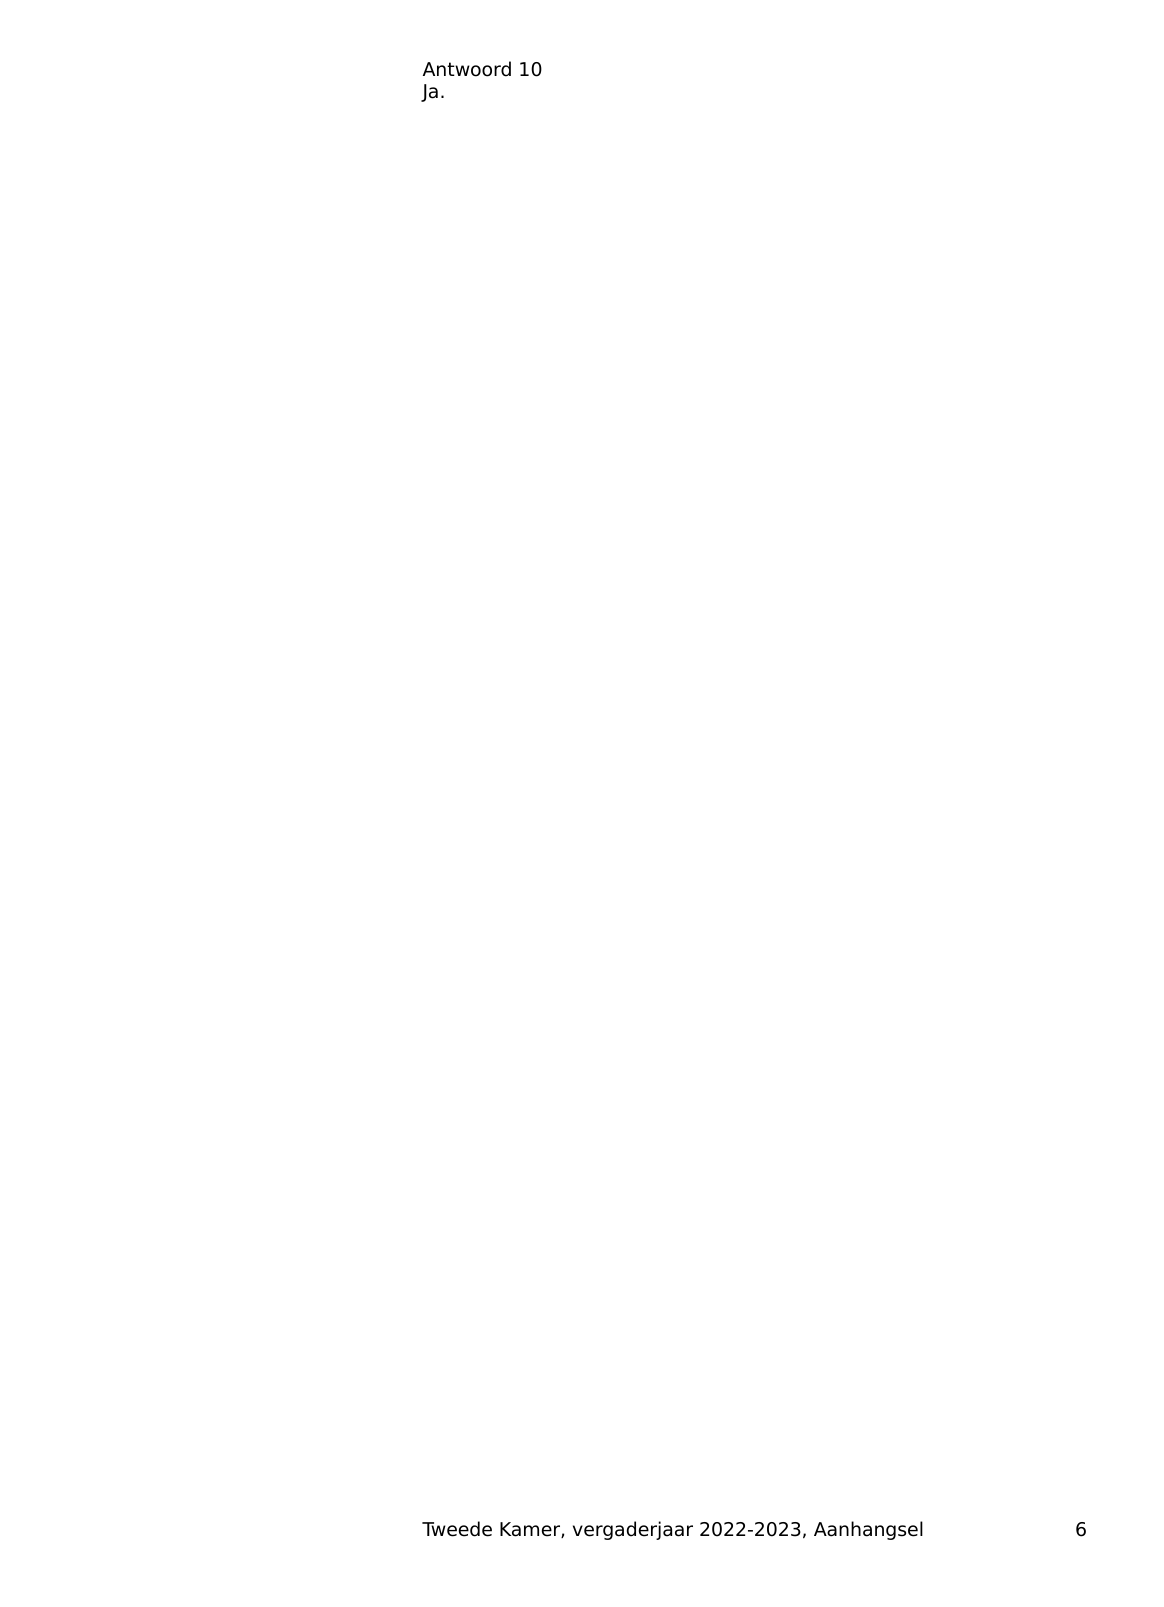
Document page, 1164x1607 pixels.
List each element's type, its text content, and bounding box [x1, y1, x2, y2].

text Ja. [422, 81, 1087, 103]
text Antwoord 10 [422, 59, 1087, 81]
